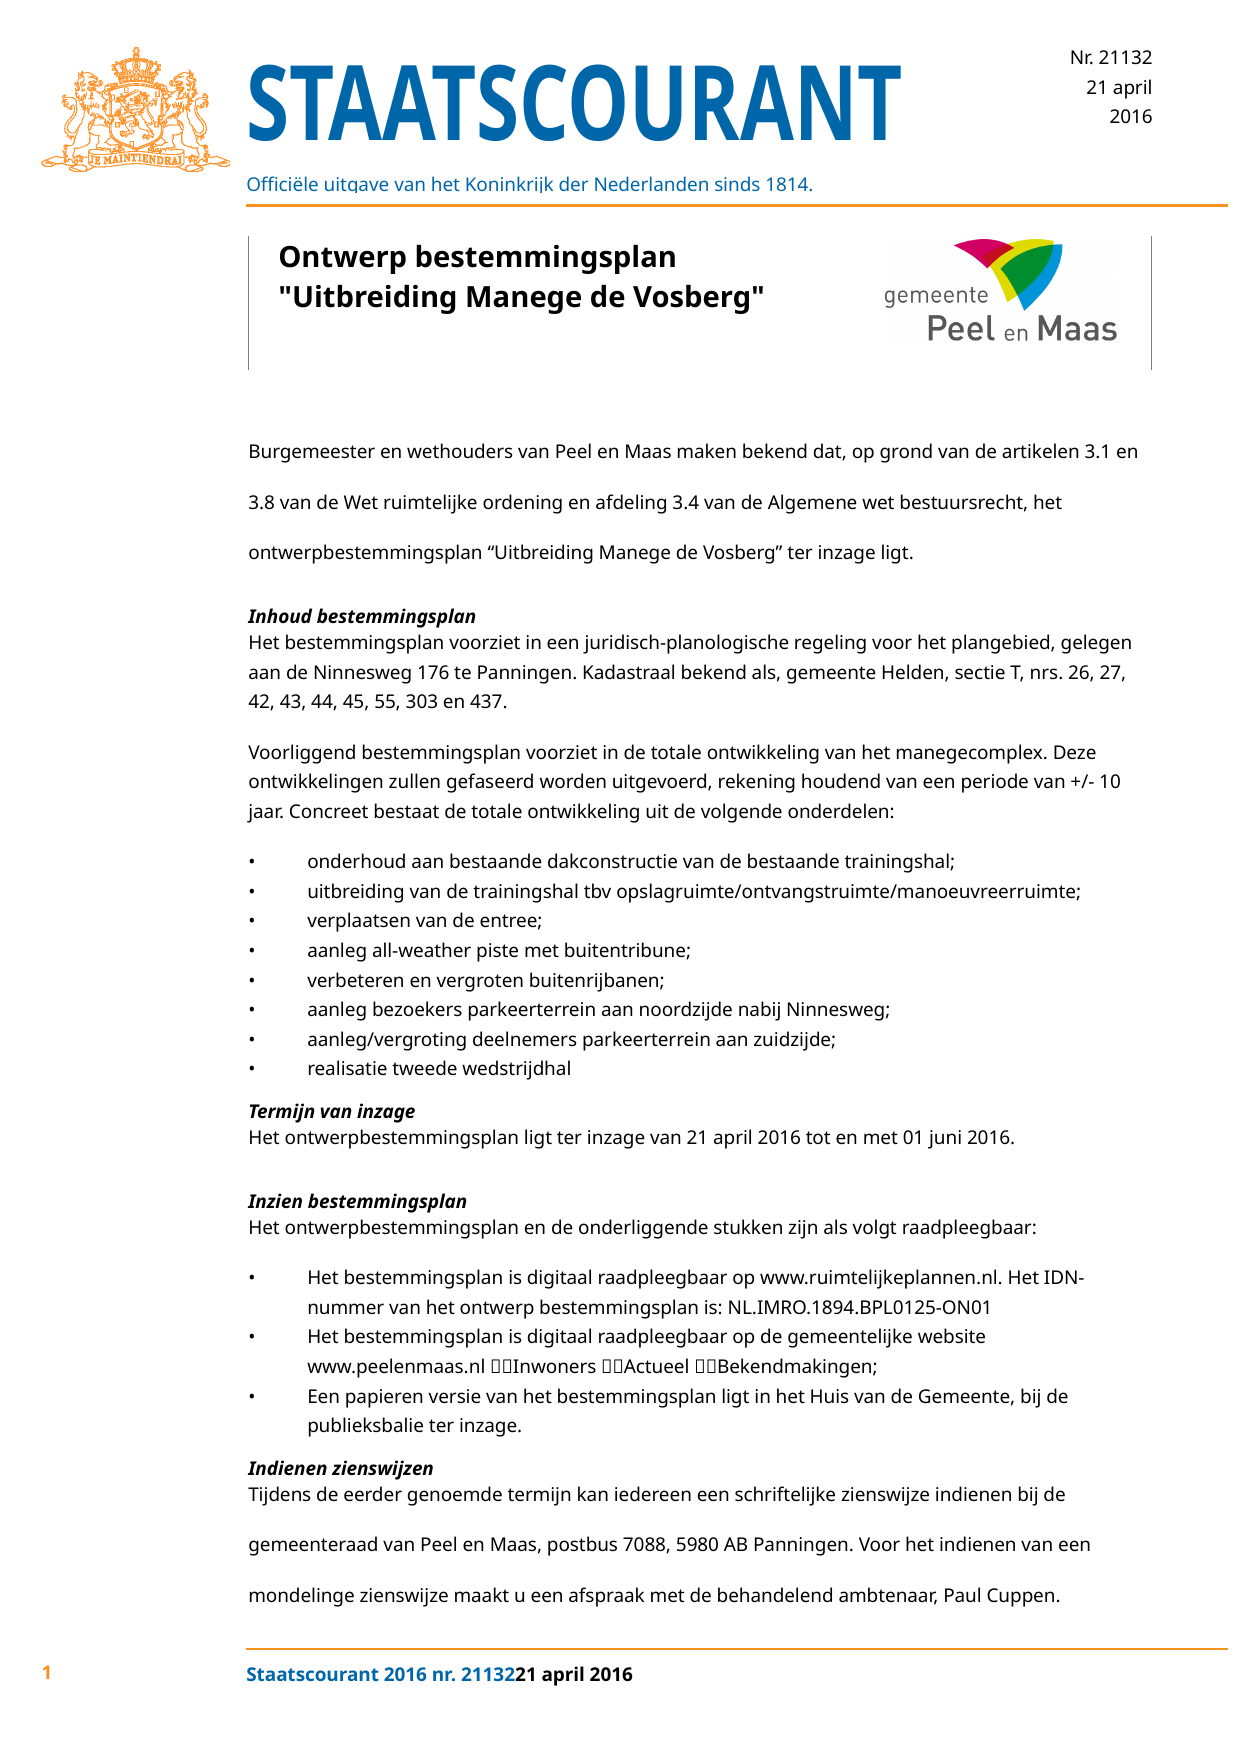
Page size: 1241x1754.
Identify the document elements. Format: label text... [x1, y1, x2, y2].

list verbeteren en vergroten buitenrijbanen; [248, 967, 1152, 992]
text Inhoud bestemmingsplan [248, 603, 1152, 629]
text Burgemeester en wethouders van Peel en Maas maken bekend dat, op grond van de artikelen 3.1 en [248, 439, 1152, 464]
list verplaatsen van de entree; [248, 908, 1152, 933]
text Voorliggend bestemmingsplan voorziet in de totale ontwikkeling van het manegecomplex. Deze ontwikkelingen zullen gefaseerd worden uitgevoerd, rekening houdend van een periode van +/- 10 jaar. Concreet bestaat de totale ontwikkeling uit de volgende onderdelen: [248, 739, 1152, 824]
text Het ontwerpbestemmingsplan en de onderliggende stukken zijn als volgt raadpleegbaar: [248, 1214, 1152, 1240]
text Inzien bestemmingsplan [248, 1188, 1152, 1214]
text Indienen zienswijzen [248, 1456, 1152, 1481]
list aanleg bezoekers parkeerterrein aan noordzijde nabij Ninnesweg; [248, 996, 1152, 1022]
text 3.8 van de Wet ruimtelijke ordening en afdeling 3.4 van de Algemene wet bestuursrecht, het [248, 489, 1152, 515]
list Het bestemmingsplan is digitaal raadpleegbaar op www.ruimtelijkeplannen.nl. Het IDN-nummer van het ontwerp bestemmingsplan is: NL.IMRO.1894.BPL0125-ON01 [248, 1264, 1152, 1320]
list realisatie tweede wedstrijdhal [248, 1056, 1152, 1081]
list Een papieren versie van het bestemmingsplan ligt in het Huis van de Gemeente, bij de publieksbalie ter inzage. [248, 1383, 1152, 1438]
text gemeenteraad van Peel en Maas, postbus 7088, 5980 AB Panningen. Voor het indienen van een [248, 1532, 1152, 1557]
text Termijn van inzage [248, 1099, 1152, 1124]
list aanleg all-weather piste met buitentribune; [248, 937, 1152, 963]
table_header [850, 236, 1151, 370]
text Het bestemmingsplan voorziet in een juridisch-planologische regeling voor het plangebied, gelegen aan de Ninnesweg 176 te Panningen. Kadastraal bekend als, gemeente Helden, sectie T, nrs. 26, 27, 42, 43, 44, 45, 55, 303 en 437. [248, 629, 1152, 714]
list uitbreiding van de trainingshal tbv opslagruimte/ontvangstruimte/manoeuvreerruimte; [248, 878, 1152, 904]
text ontwerpbestemmingsplan “Uitbreiding Manege de Vosberg” ter inzage ligt. [248, 539, 1152, 565]
picture [882, 236, 1119, 345]
text mondelinge zienswijze maakt u een afspraak met de behandelend ambtenaar, Paul Cuppen. [248, 1582, 1152, 1608]
text Het ontwerpbestemmingsplan ligt ter inzage van 21 april 2016 tot en met 01 juni 2016. [248, 1124, 1152, 1150]
list onderhoud aan bestaande dakconstructie van de bestaande trainingshal; [248, 848, 1152, 874]
text Tijdens de eerder genoemde termijn kan iedereen een schriftelijke zienswijze indienen bij de [248, 1481, 1152, 1507]
list aanleg/vergroting deelnemers parkeerterrein aan zuidzijde; [248, 1026, 1152, 1052]
picture [41, 47, 231, 172]
list Het bestemmingsplan is digitaal raadpleegbaar op de gemeentelijke website www.peelenmaas.nl Inwoners Actueel Bekendmakingen; [248, 1324, 1152, 1379]
table_header Ontwerp bestemmingsplan "Uitbreiding Manege de Vosberg" [249, 236, 850, 370]
